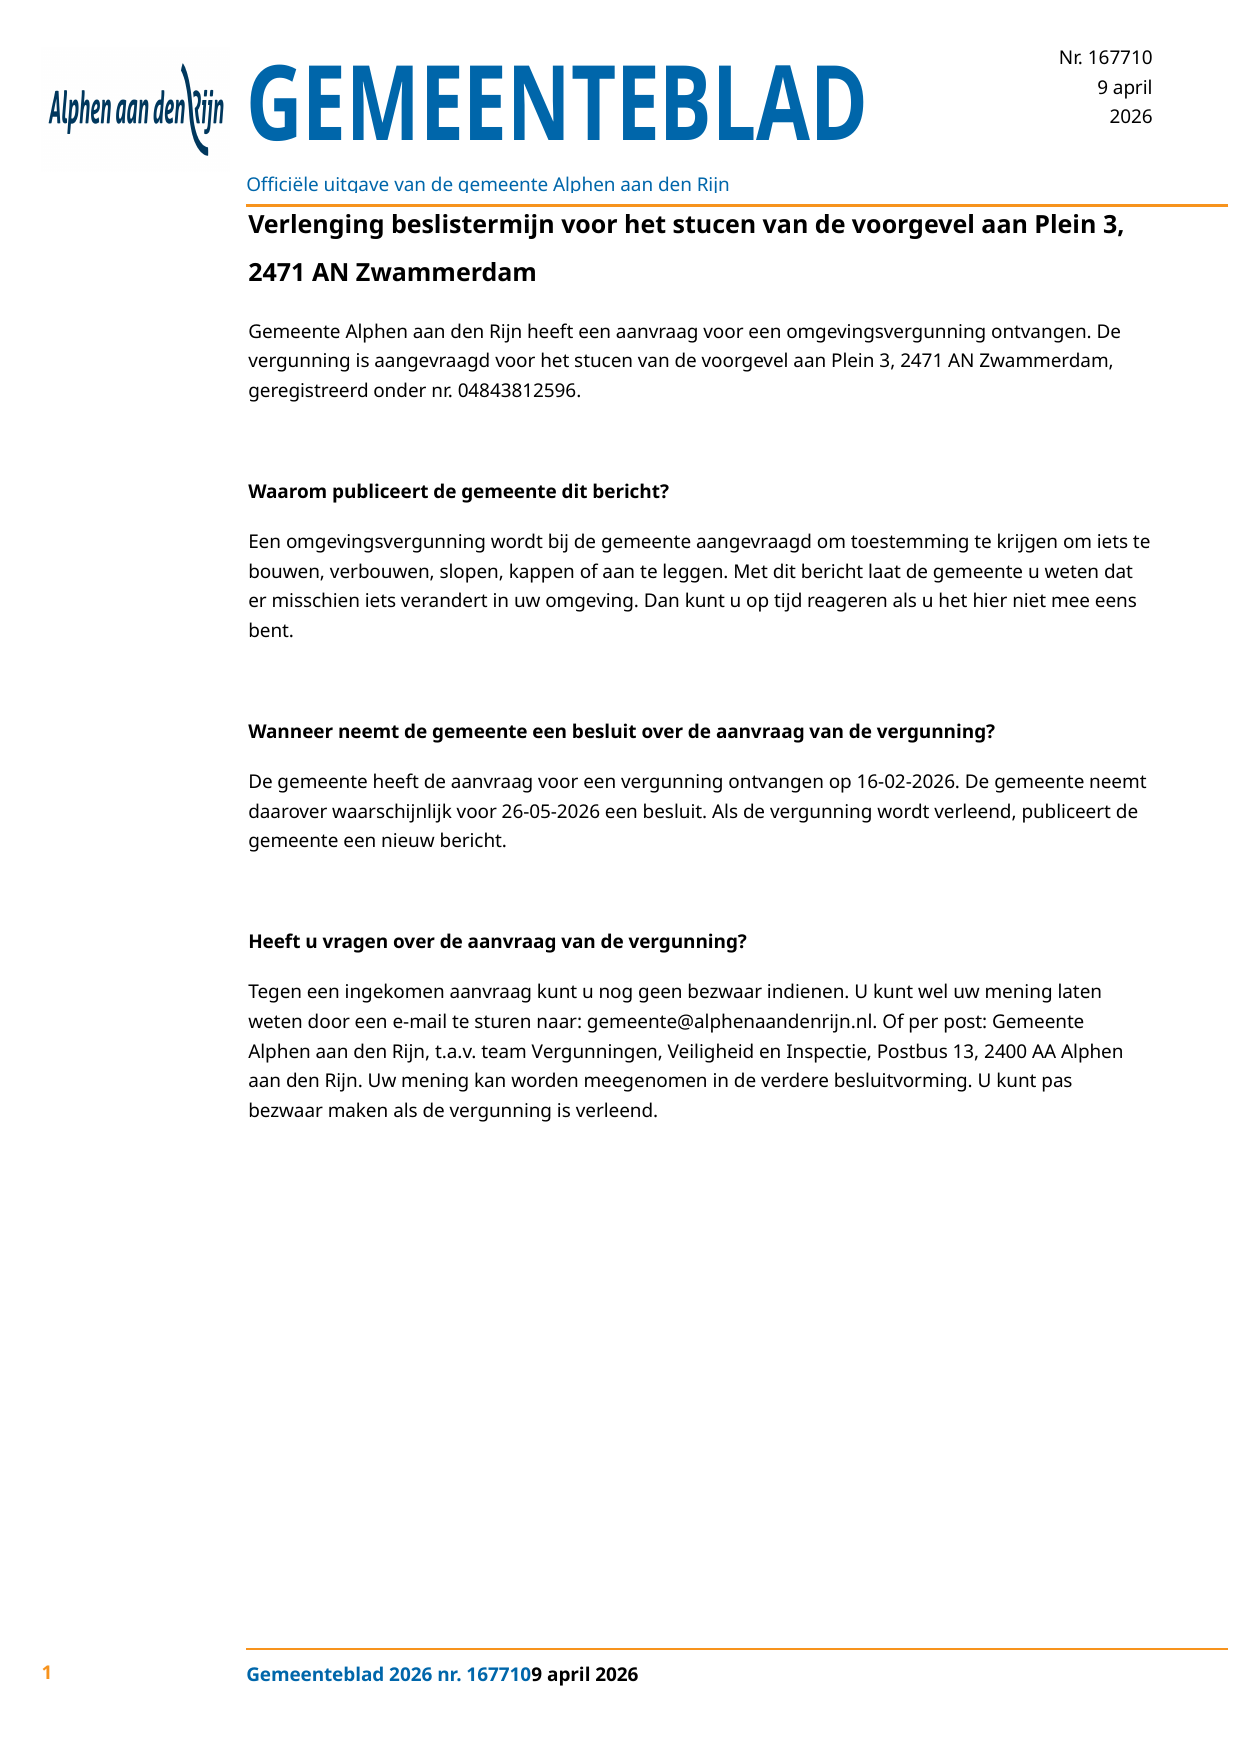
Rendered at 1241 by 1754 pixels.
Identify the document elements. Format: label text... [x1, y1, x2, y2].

text Een omgevingsvergunning wordt bij de gemeente aangevraagd om toestemming te krijgen om iets te bouwen, verbouwen, slopen, kappen of aan te leggen. Met dit bericht laat de gemeente u weten dat er misschien iets verandert in uw omgeving. Dan kunt u op tijd reageren als u het hier niet mee eens bent. [248, 528, 1152, 643]
text Verlenging beslistermijn voor het stucen van de voorgevel aan Plein 3, 2471 AN Zwammerdam [248, 207, 1152, 288]
text De gemeente heeft de aanvraag voor een vergunning ontvangen op 16-02-2026. De gemeente neemt daarover waarschijnlijk voor 26-05-2026 een besluit. Als de vergunning wordt verleend, publiceert de gemeente een nieuw bericht. [248, 768, 1152, 853]
text Tegen een ingekomen aanvraag kunt u nog geen bezwaar indienen. U kunt wel uw mening laten weten door een e-mail te sturen naar: gemeente@alphenaandenrijn.nl. Of per post: Gemeente Alphen aan den Rijn, t.a.v. team Vergunningen, Veiligheid en Inspectie, Postbus 13, 2400 AA Alphen aan den Rijn. Uw mening kan worden meegenomen in de verdere besluitvorming. U kunt pas bezwaar maken als de vergunning is verleend. [248, 979, 1152, 1123]
picture [41, 47, 231, 172]
text Wanneer neemt de gemeente een besluit over de aanvraag van de vergunning? [248, 718, 1152, 744]
text Gemeente Alphen aan den Rijn heeft een aanvraag voor een omgevingsvergunning ontvangen. De vergunning is aangevraagd voor het stucen van de voorgevel aan Plein 3, 2471 AN Zwammerdam, geregistreerd onder nr. 04843812596. [248, 318, 1152, 403]
text Waarom publiceert de gemeente dit bericht? [248, 478, 1152, 504]
text Heeft u vragen over de aanvraag van de vergunning? [248, 928, 1152, 954]
